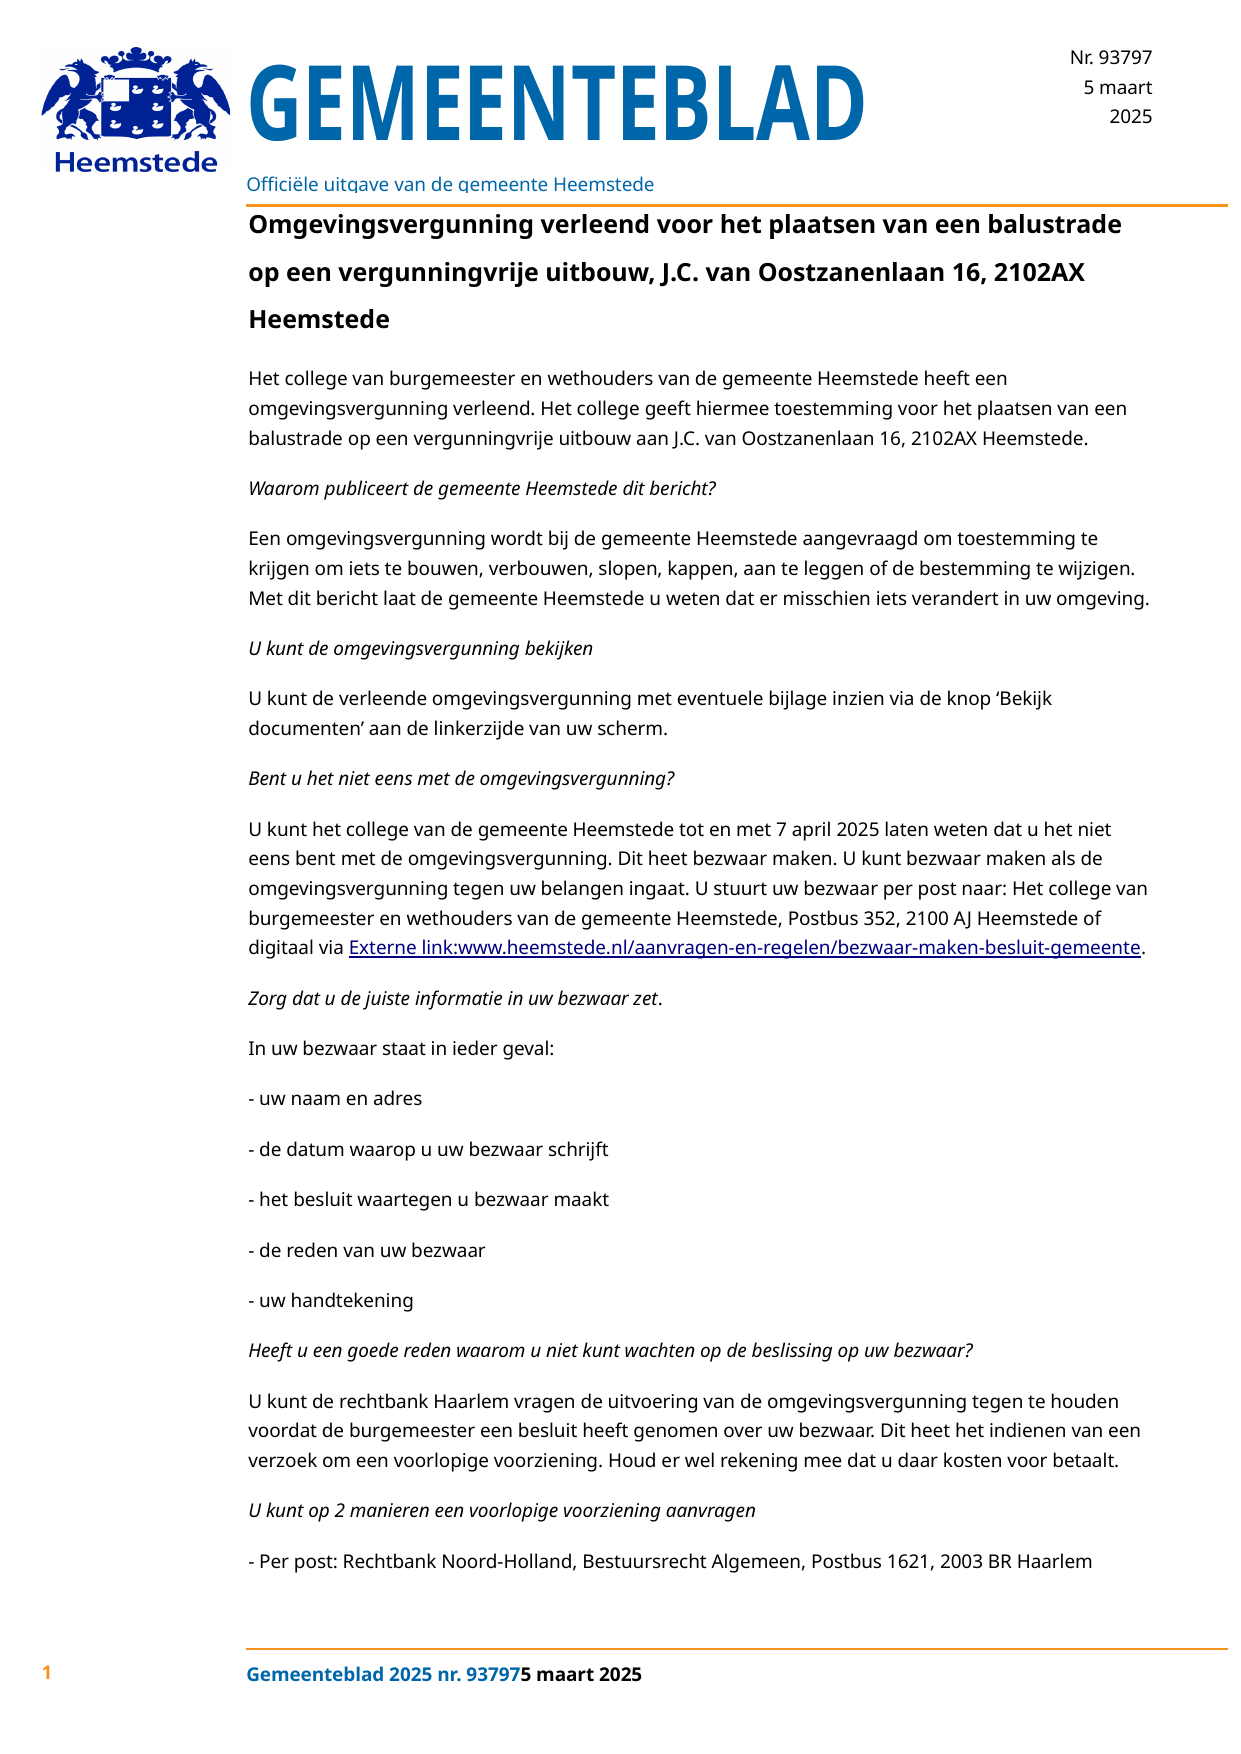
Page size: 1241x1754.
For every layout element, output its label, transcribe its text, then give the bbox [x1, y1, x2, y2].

text Omgevingsvergunning verleend voor het plaatsen van een balustrade op een vergunningvrije uitbouw, J.C. van Oostzanenlaan 16, 2102AX Heemstede [248, 207, 1152, 336]
text Heeft u een goede reden waarom u niet kunt wachten op de beslissing op uw bezwaar? [248, 1338, 1152, 1363]
text - uw naam en adres [248, 1086, 1152, 1111]
text Het college van burgemeester en wethouders van de gemeente Heemstede heeft een omgevingsvergunning verleend. Het college geeft hiermee toestemming voor het plaatsen van een balustrade op een vergunningvrije uitbouw aan J.C. van Oostzanenlaan 16, 2102AX Heemstede. [248, 366, 1152, 450]
text U kunt het college van de gemeente Heemstede tot en met 7 april 2025 laten weten dat u het niet eens bent met de omgevingsvergunning. Dit heet bezwaar maken. U kunt bezwaar maken als de omgevingsvergunning tegen uw belangen ingaat. U stuurt uw bezwaar per post naar: Het college van burgemeester en wethouders van de gemeente Heemstede, Postbus 352, 2100 AJ Heemstede of digitaal via Externe link:www.heemstede.nl/aanvragen-en-regelen/bezwaar-maken-besluit-gemeente. [248, 816, 1152, 960]
text Zorg dat u de juiste informatie in uw bezwaar zet. [248, 985, 1152, 1010]
text - de datum waarop u uw bezwaar schrijft [248, 1136, 1152, 1162]
text Bent u het niet eens met de omgevingsvergunning? [248, 766, 1152, 791]
text - uw handtekening [248, 1287, 1152, 1313]
text U kunt de rechtbank Haarlem vragen de uitvoering van de omgevingsvergunning tegen te houden voordat de burgemeester een besluit heeft genomen over uw bezwaar. Dit heet het indienen van een verzoek om een voorlopige voorziening. Houd er wel rekening mee dat u daar kosten voor betaalt. [248, 1388, 1152, 1473]
text U kunt de omgevingsvergunning bekijken [248, 635, 1152, 661]
text Waarom publiceert de gemeente Heemstede dit bericht? [248, 475, 1152, 501]
text - het besluit waartegen u bezwaar maakt [248, 1186, 1152, 1212]
picture [41, 47, 231, 172]
text In uw bezwaar staat in ieder geval: [248, 1035, 1152, 1061]
text Een omgevingsvergunning wordt bij de gemeente Heemstede aangevraagd om toestemming te krijgen om iets te bouwen, verbouwen, slopen, kappen, aan te leggen of de bestemming te wijzigen. Met dit bericht laat de gemeente Heemstede u weten dat er misschien iets verandert in uw omgeving. [248, 526, 1152, 610]
text U kunt de verleende omgevingsvergunning met eventuele bijlage inzien via de knop ‘Bekijk documenten’ aan de linkerzijde van uw scherm. [248, 686, 1152, 741]
text - Per post: Rechtbank Noord-Holland, Bestuursrecht Algemeen, Postbus 1621, 2003 BR Haarlem [248, 1548, 1152, 1574]
text - de reden van uw bezwaar [248, 1237, 1152, 1262]
text U kunt op 2 manieren een voorlopige voorziening aanvragen [248, 1498, 1152, 1523]
